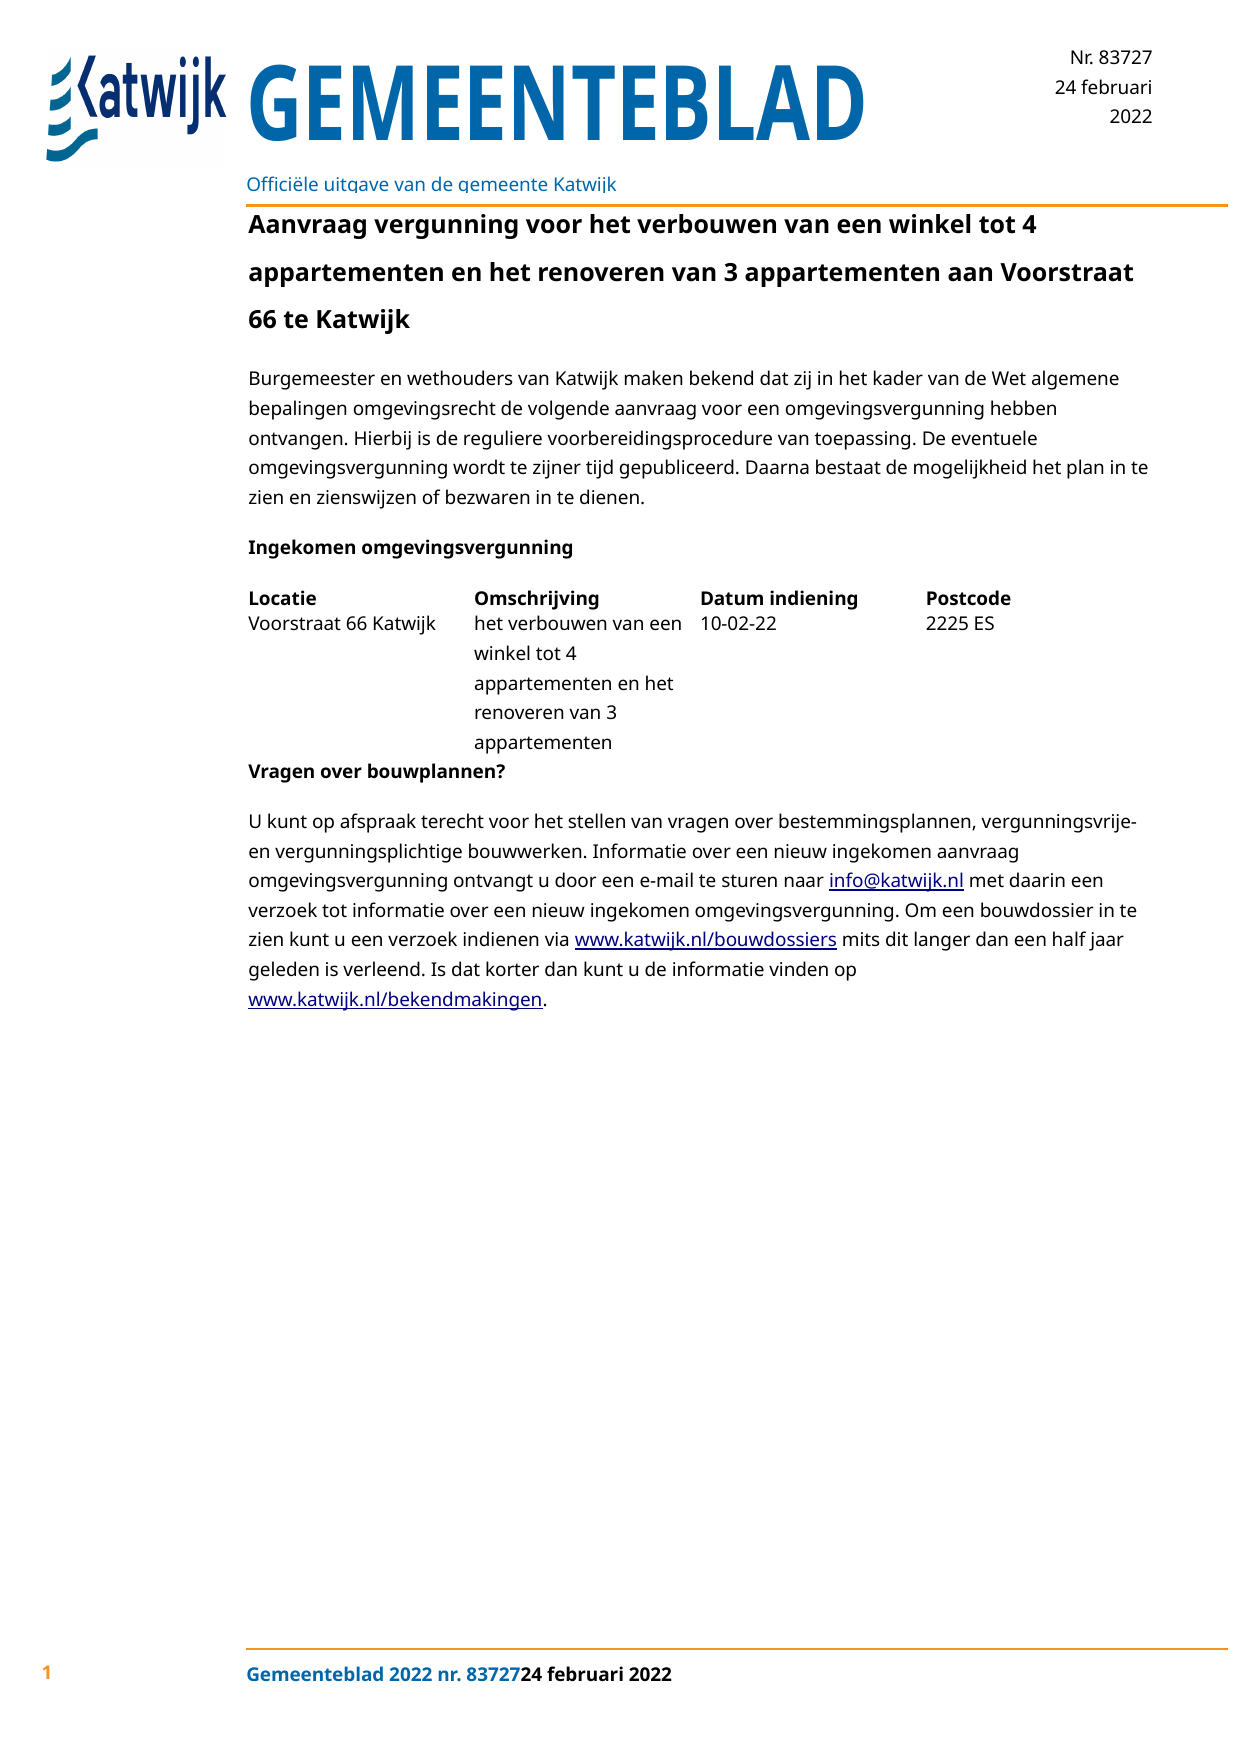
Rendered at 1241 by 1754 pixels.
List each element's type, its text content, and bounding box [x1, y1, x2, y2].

text Ingekomen omgevingsvergunning [248, 534, 1152, 560]
table_header Postcode [926, 585, 1152, 611]
table_cell Voorstraat 66 Katwijk [248, 611, 474, 754]
table_cell 10-02-22 [700, 611, 926, 754]
text U kunt op afspraak terecht voor het stellen van vragen over bestemmingsplannen, vergunningsvrije- en vergunningsplichtige bouwwerken. Informatie over een nieuw ingekomen aanvraag omgevingsvergunning ontvangt u door een e-mail te sturen naar info@katwijk.nl met daarin een verzoek tot informatie over een nieuw ingekomen omgevingsvergunning. Om een bouwdossier in te zien kunt u een verzoek indienen via www.katwijk.nl/bouwdossiers mits dit langer dan een half jaar geleden is verleend. Is dat korter dan kunt u de informatie vinden op www.katwijk.nl/bekendmakingen. [248, 808, 1152, 1011]
table_header Omschrijving [474, 585, 700, 611]
table_header Datum indiening [700, 585, 926, 611]
picture [41, 47, 231, 172]
text Burgemeester en wethouders van Katwijk maken bekend dat zij in het kader van de Wet algemene bepalingen omgevingsrecht de volgende aanvraag voor een omgevingsvergunning hebben ontvangen. Hierbij is de reguliere voorbereidingsprocedure van toepassing. De eventuele omgevingsvergunning wordt te zijner tijd gepubliceerd. Daarna bestaat de mogelijkheid het plan in te zien en zienswijzen of bezwaren in te dienen. [248, 366, 1152, 509]
table_cell 2225 ES [926, 611, 1152, 754]
table_cell het verbouwen van een winkel tot 4 appartementen en het renoveren van 3 appartementen [474, 611, 700, 754]
text Vragen over bouwplannen? [248, 758, 1152, 783]
text Aanvraag vergunning voor het verbouwen van een winkel tot 4 appartementen en het renoveren van 3 appartementen aan Voorstraat 66 te Katwijk [248, 207, 1152, 336]
table_header Locatie [248, 585, 474, 611]
